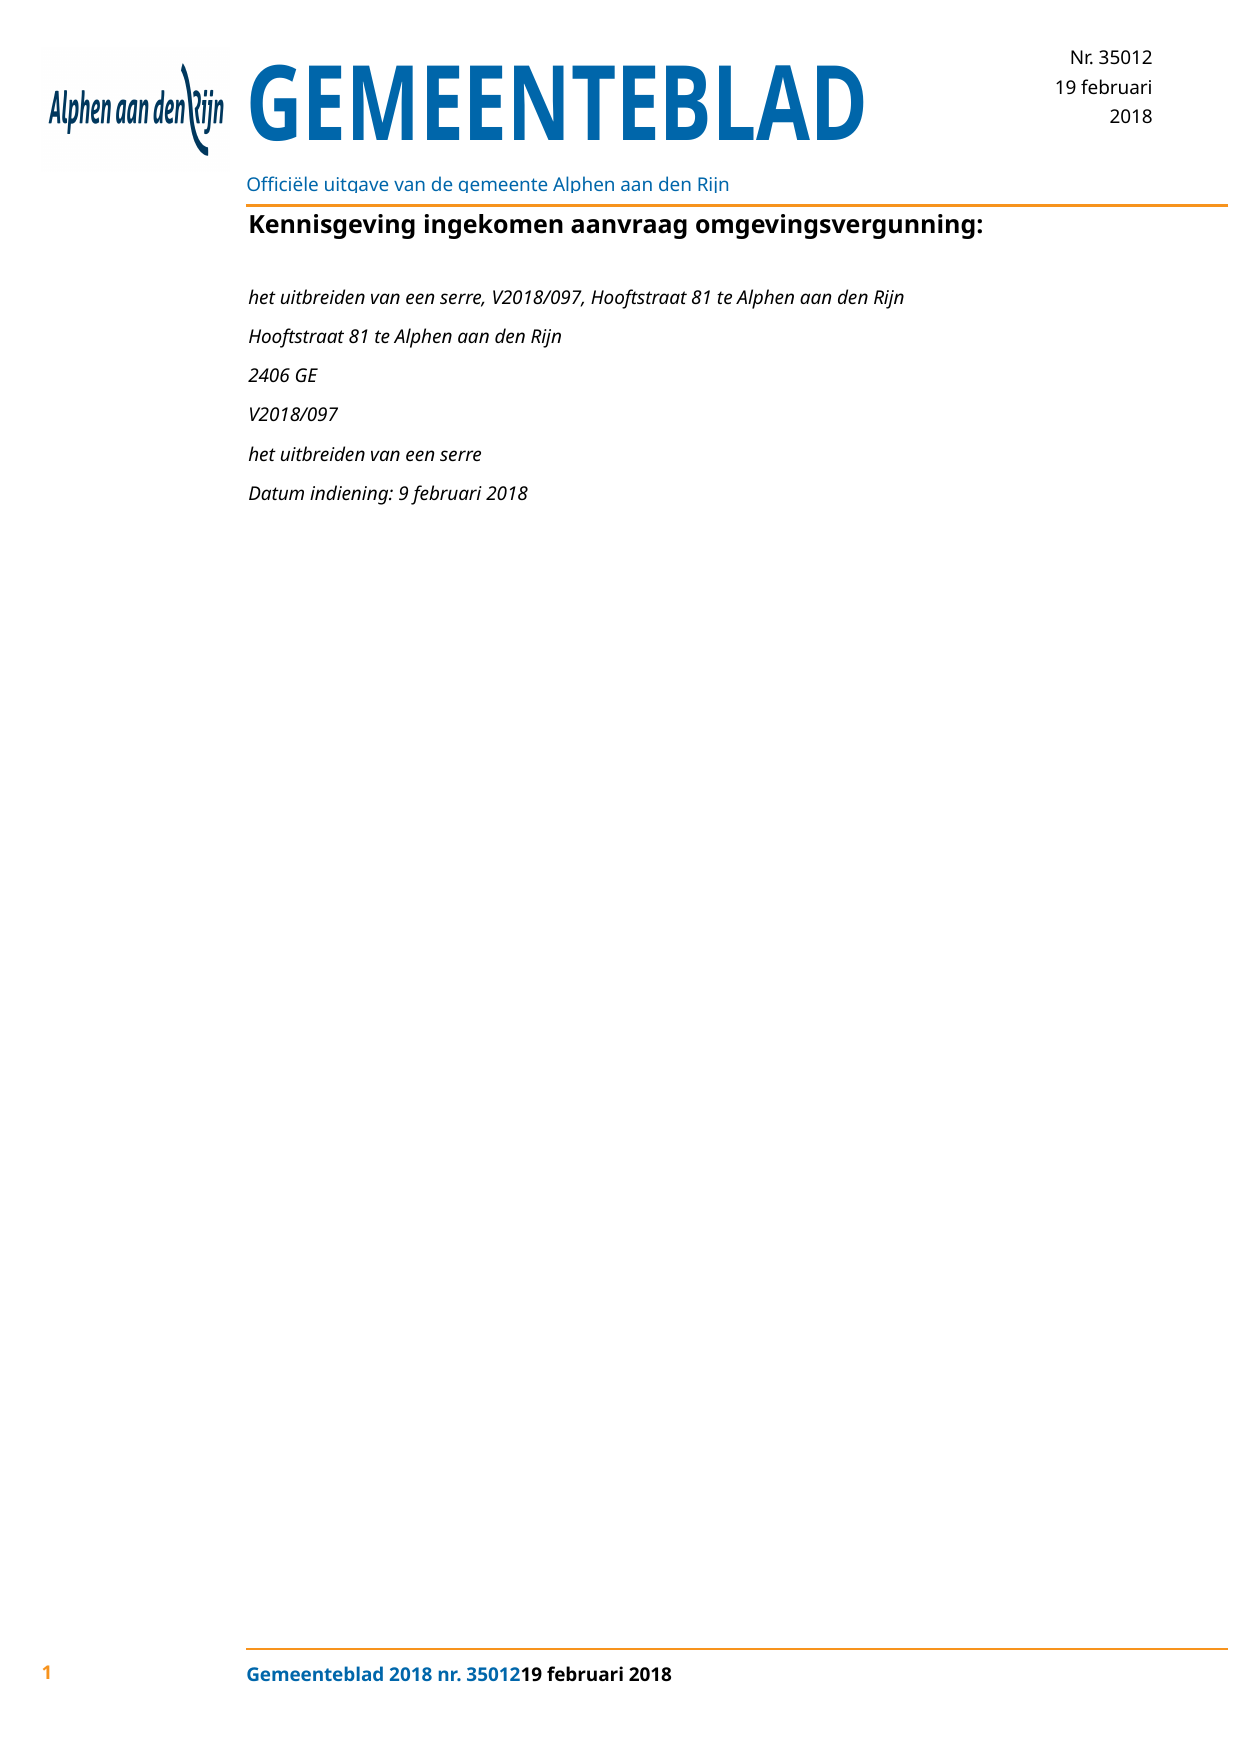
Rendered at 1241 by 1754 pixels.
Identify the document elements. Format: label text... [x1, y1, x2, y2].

text 2406 GE [248, 362, 1152, 388]
text Hooftstraat 81 te Alphen aan den Rijn [248, 323, 1152, 349]
text het uitbreiden van een serre [248, 441, 1152, 467]
text Kennisgeving ingekomen aanvraag omgevingsvergunning: [248, 207, 1152, 241]
text Datum indiening: 9 februari 2018 [248, 480, 1152, 506]
text het uitbreiden van een serre, V2018/097, Hooftstraat 81 te Alphen aan den Rijn [248, 284, 1152, 309]
picture [41, 47, 231, 172]
text V2018/097 [248, 402, 1152, 427]
